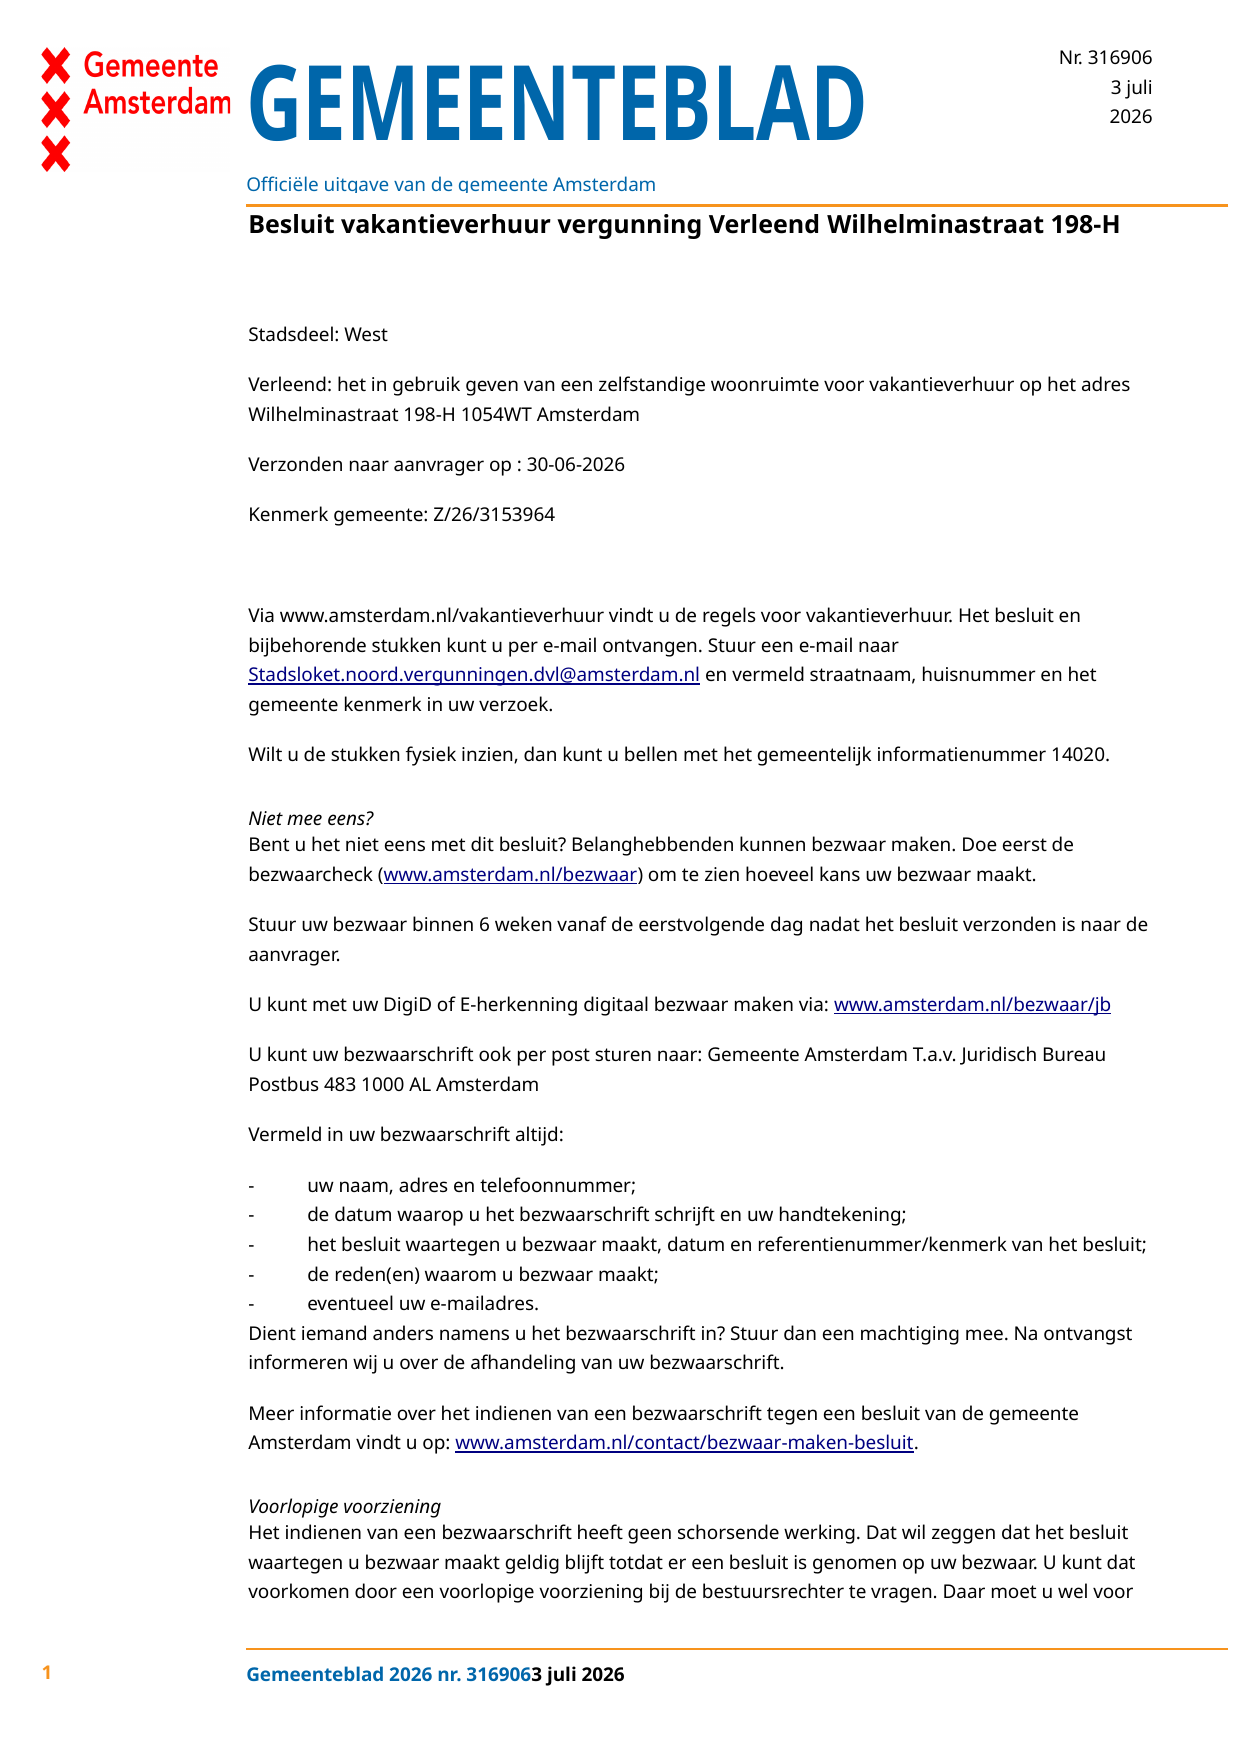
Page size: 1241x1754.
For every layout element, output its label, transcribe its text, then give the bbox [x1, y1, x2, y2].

text Kenmerk gemeente: Z/26/3153964 [248, 502, 1152, 527]
list eventueel uw e-mailadres. [248, 1290, 1152, 1316]
text Niet mee eens? [248, 806, 1152, 831]
text Verzonden naar aanvrager op : 30-06-2026 [248, 451, 1152, 477]
list de datum waarop u het bezwaarschrift schrijft en uw handtekening; [248, 1202, 1152, 1227]
text Via www.amsterdam.nl/vakantieverhuur vindt u de regels voor vakantieverhuur. Het besluit en bijbehorende stukken kunt u per e-mail ontvangen. Stuur een e-mail naar Stadsloket.noord.vergunningen.dvl@amsterdam.nl en vermeld straatnaam, huisnummer en het gemeente kenmerk in uw verzoek. [248, 602, 1152, 717]
list het besluit waartegen u bezwaar maakt, datum en referentienummer/kenmerk van het besluit; [248, 1231, 1152, 1257]
text U kunt met uw DigiD of E-herkenning digitaal bezwaar maken via: www.amsterdam.nl/bezwaar/jb [248, 991, 1152, 1017]
list de reden(en) waarom u bezwaar maakt; [248, 1261, 1152, 1287]
text Vermeld in uw bezwaarschrift altijd: [248, 1122, 1152, 1147]
text Wilt u de stukken fysiek inzien, dan kunt u bellen met het gemeentelijk informatienummer 14020. [248, 742, 1152, 767]
text Stuur uw bezwaar binnen 6 weken vanaf de eerstvolgende dag nadat het besluit verzonden is naar de aanvrager. [248, 911, 1152, 967]
list uw naam, adres en telefoonnummer; [248, 1172, 1152, 1198]
text Dient iemand anders namens u het bezwaarschrift in? Stuur dan een machtiging mee. Na ontvangst informeren wij u over de afhandeling van uw bezwaarschrift. [248, 1320, 1152, 1375]
picture [41, 47, 231, 172]
text Bent u het niet eens met dit besluit? Belanghebbenden kunnen bezwaar maken. Doe eerst de bezwaarcheck (www.amsterdam.nl/bezwaar) om te zien hoeveel kans uw bezwaar maakt. [248, 831, 1152, 887]
text Meer informatie over het indienen van een bezwaarschrift tegen een besluit van de gemeente Amsterdam vindt u op: www.amsterdam.nl/contact/bezwaar-maken-besluit. [248, 1400, 1152, 1455]
text Stadsdeel: West [248, 321, 1152, 346]
text Het indienen van een bezwaarschrift heeft geen schorsende werking. Dat wil zeggen dat het besluit waartegen u bezwaar maakt geldig blijft totdat er een besluit is genomen op uw bezwaar. U kunt dat voorkomen door een voorlopige voorziening bij de bestuursrechter te vragen. Daar moet u wel voor [248, 1519, 1152, 1604]
text U kunt uw bezwaarschrift ook per post sturen naar: Gemeente Amsterdam T.a.v. Juridisch Bureau Postbus 483 1000 AL Amsterdam [248, 1042, 1152, 1097]
text Voorlopige voorziening [248, 1493, 1152, 1519]
text Besluit vakantieverhuur vergunning Verleend Wilhelminastraat 198-H [248, 207, 1152, 241]
text Verleend: het in gebruik geven van een zelfstandige woonruimte voor vakantieverhuur op het adres Wilhelminastraat 198-H 1054WT Amsterdam [248, 371, 1152, 426]
